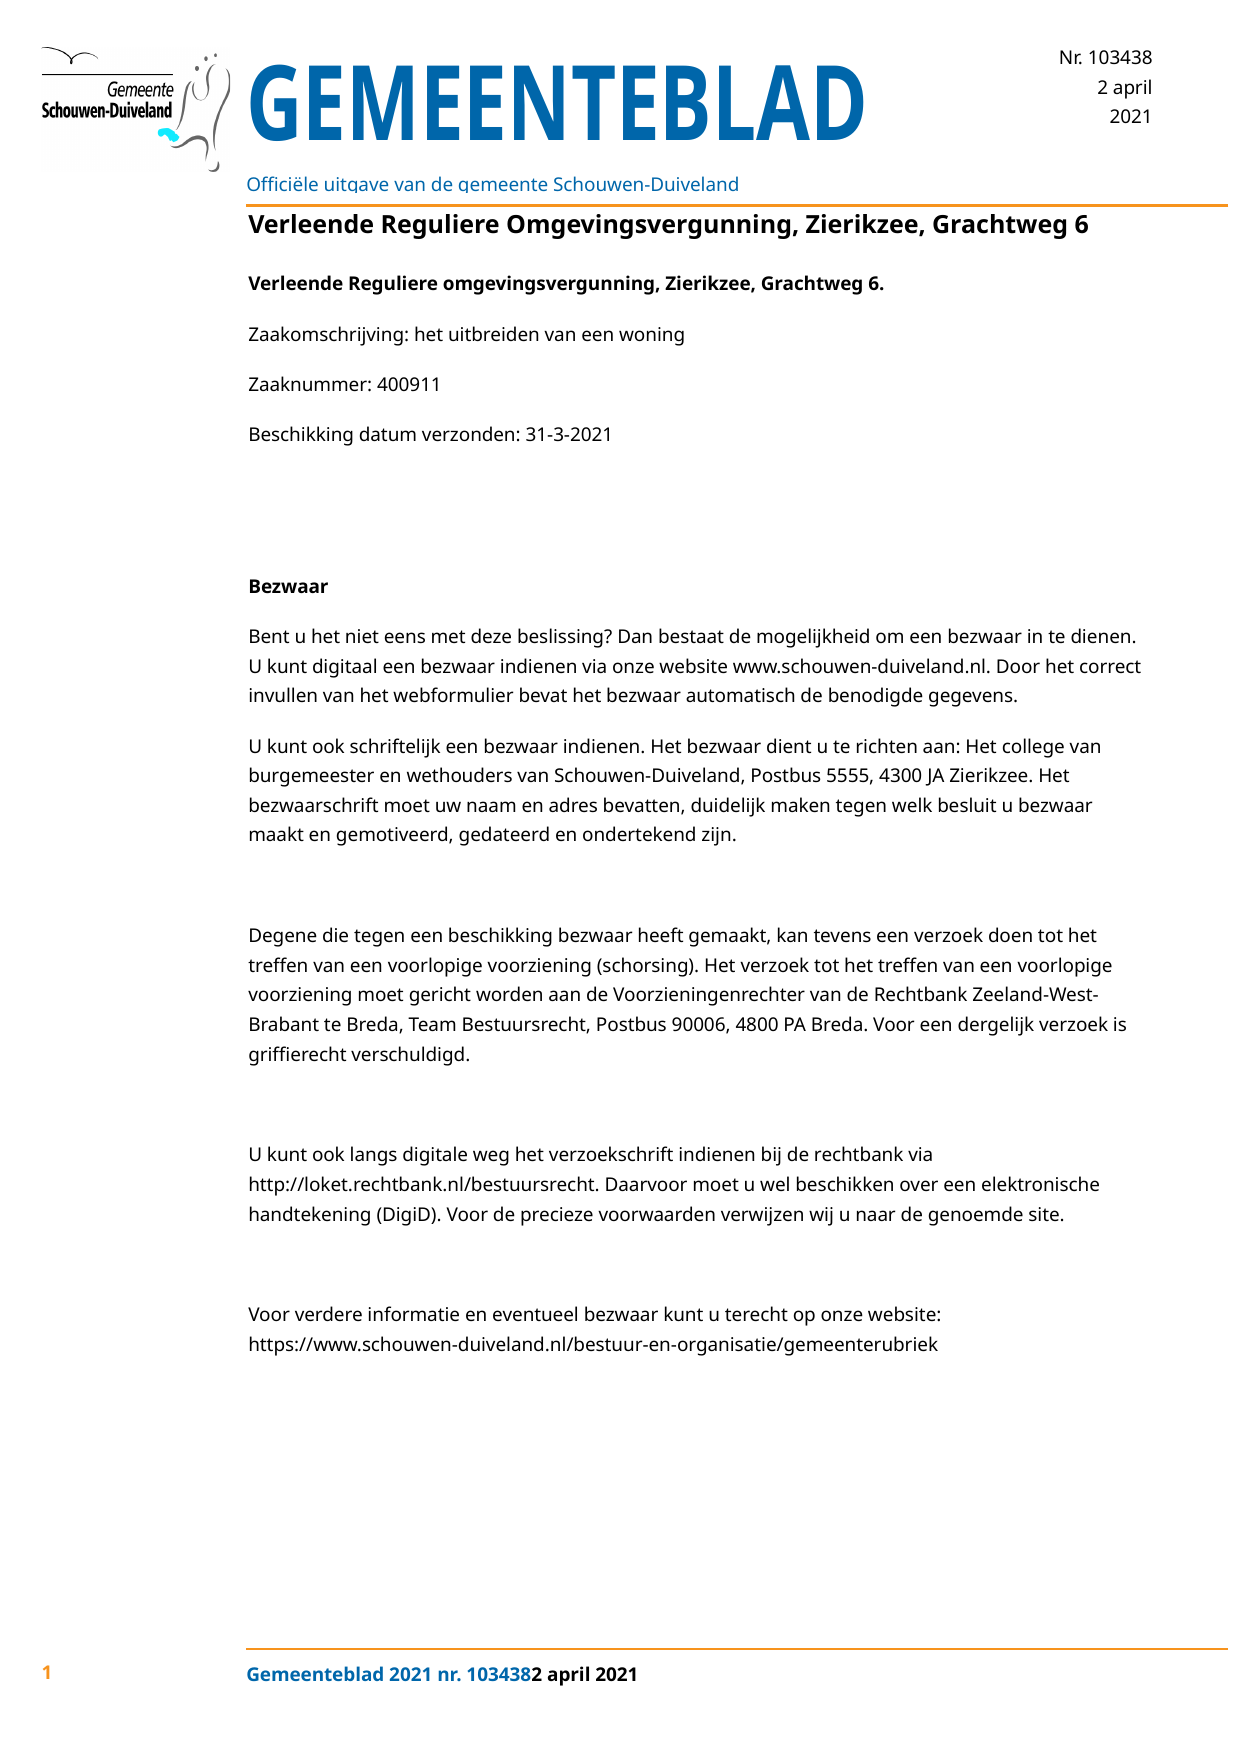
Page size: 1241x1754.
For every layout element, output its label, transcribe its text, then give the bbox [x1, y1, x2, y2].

text Zaaknummer: 400911 [248, 371, 1152, 397]
text Voor verdere informatie en eventueel bezwaar kunt u terecht op onze website: https://www.schouwen-duiveland.nl/bestuur-en-organisatie/gemeenterubriek [248, 1302, 1152, 1357]
text Verleende Reguliere Omgevingsvergunning, Zierikzee, Grachtweg 6 [248, 207, 1152, 241]
text Beschikking datum verzonden: 31-3-2021 [248, 422, 1152, 447]
text U kunt ook langs digitale weg het verzoekschrift indienen bij de rechtbank via http://loket.rechtbank.nl/bestuursrecht. Daarvoor moet u wel beschikken over een elektronische handtekening (DigiD). Voor de precieze voorwaarden verwijzen wij u naar de genoemde site. [248, 1142, 1152, 1226]
text Degene die tegen een beschikking bezwaar heeft gemaakt, kan tevens een verzoek doen tot het treffen van een voorlopige voorziening (schorsing). Het verzoek tot het treffen van een voorlopige voorziening moet gericht worden aan de Voorzieningenrechter van de Rechtbank Zeeland-West-Brabant te Breda, Team Bestuursrecht, Postbus 90006, 4800 PA Breda. Voor een dergelijk verzoek is griffierecht verschuldigd. [248, 922, 1152, 1066]
text Bent u het niet eens met deze beslissing? Dan bestaat de mogelijkheid om een bezwaar in te dienen. U kunt digitaal een bezwaar indienen via onze website www.schouwen-duiveland.nl. Door het correct invullen van het webformulier bevat het bezwaar automatisch de benodigde gegevens. [248, 623, 1152, 708]
text Bezwaar [248, 573, 1152, 598]
text U kunt ook schriftelijk een bezwaar indienen. Het bezwaar dient u te richten aan: Het college van burgemeester en wethouders van Schouwen-Duiveland, Postbus 5555, 4300 JA Zierikzee. Het bezwaarschrift moet uw naam en adres bevatten, duidelijk maken tegen welk besluit u bezwaar maakt en gemotiveerd, gedateerd en ondertekend zijn. [248, 733, 1152, 847]
text Verleende Reguliere omgevingsvergunning, Zierikzee, Grachtweg 6. [248, 270, 1152, 296]
text Zaakomschrijving: het uitbreiden van een woning [248, 321, 1152, 346]
picture [41, 47, 231, 172]
